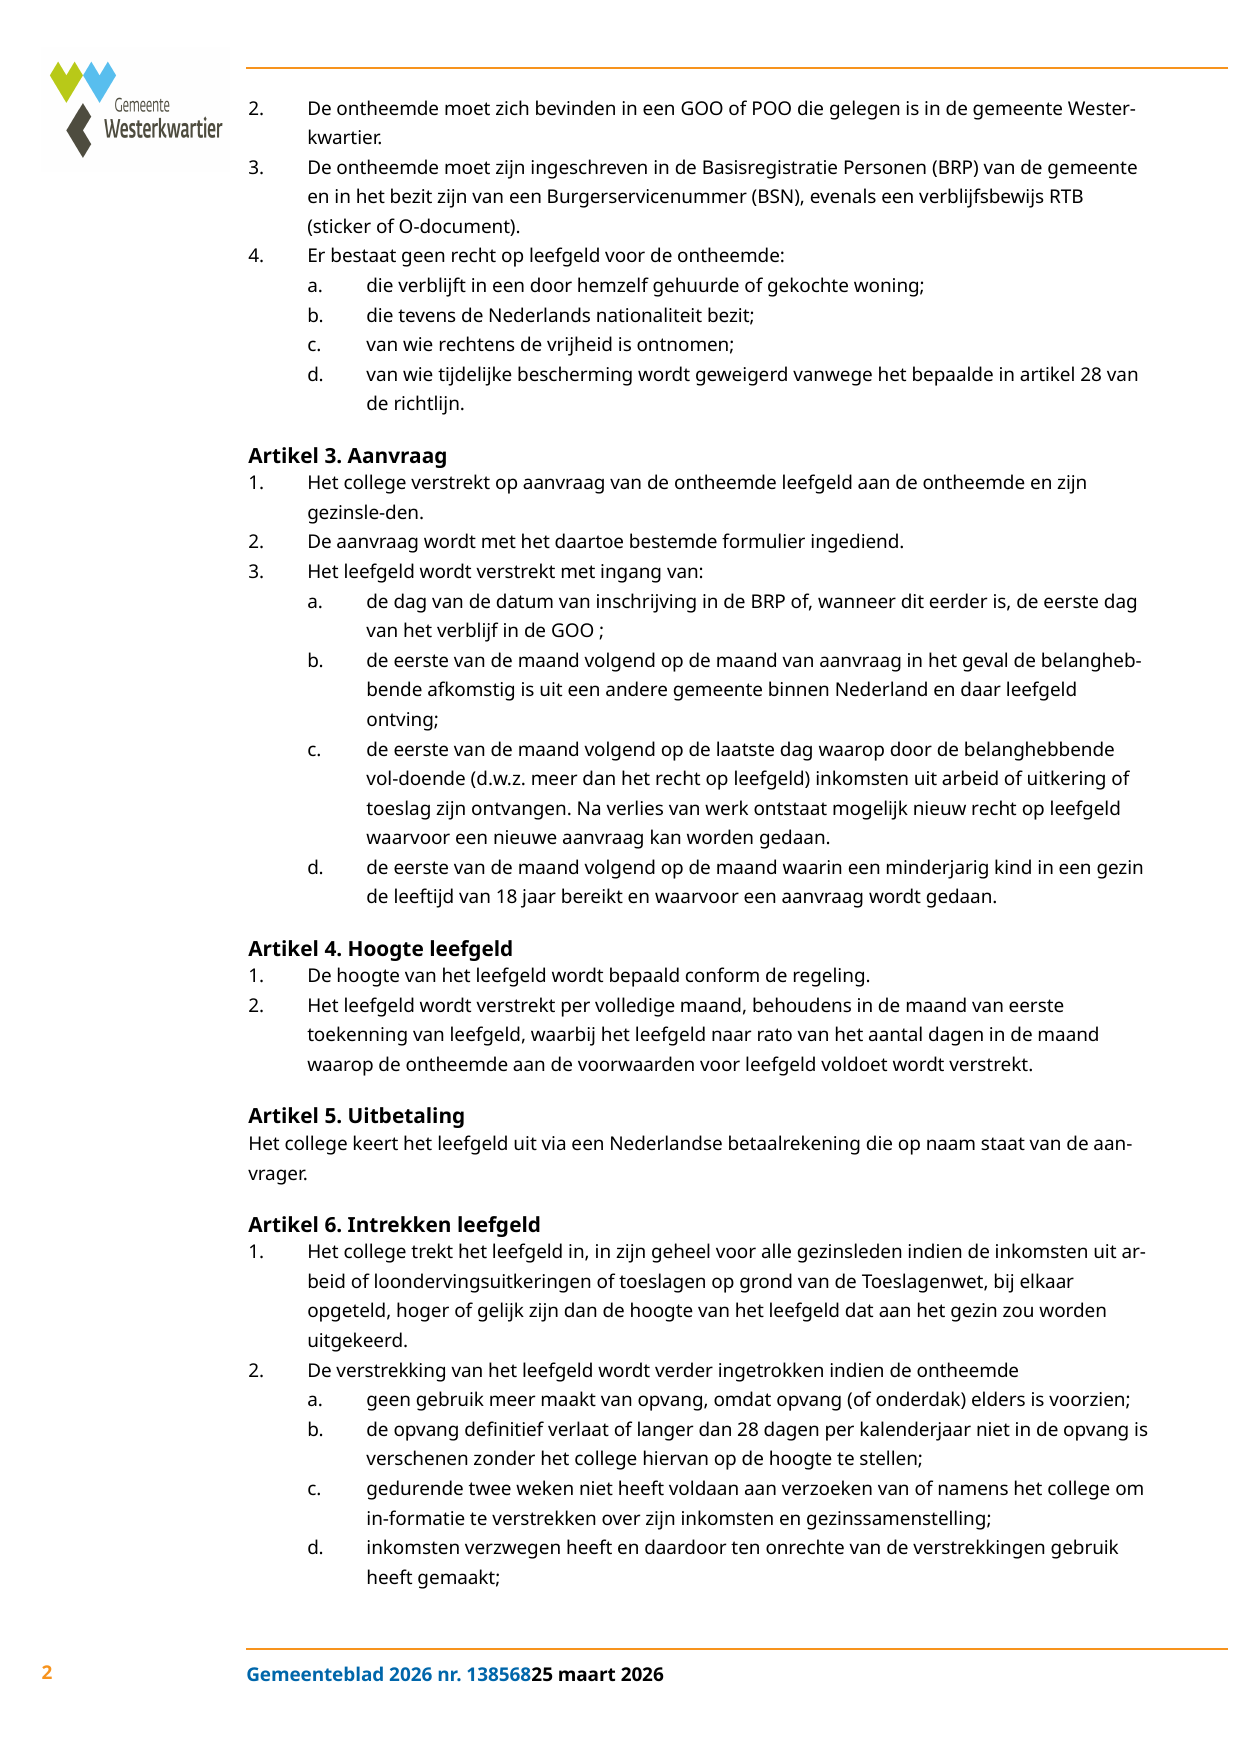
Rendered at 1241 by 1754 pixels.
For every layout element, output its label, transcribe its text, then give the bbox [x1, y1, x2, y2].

list De ontheemde moet zich bevinden in een GOO of POO die gelegen is in de gemeente Wester-kwartier. [248, 95, 1152, 150]
list De ontheemde moet zijn ingeschreven in de Basisregistratie Personen (BRP) van de gemeente en in het bezit zijn van een Burgerservicenummer (BSN), evenals een verblijfsbewijs RTB (sticker of O-document). [248, 154, 1152, 239]
text Het college keert het leefgeld uit via een Nederlandse betaalrekening die op naam staat van de aan-vrager. [248, 1130, 1152, 1185]
list de opvang definitief verlaat of langer dan 28 dagen per kalenderjaar niet in de opvang is verschenen zonder het college hiervan op de hoogte te stellen; [307, 1416, 1152, 1471]
list Het college trekt het leefgeld in, in zijn geheel voor alle gezinsleden indien de inkomsten uit ar-beid of loondervingsuitkeringen of toeslagen op grond van de Toeslagenwet, bij elkaar opgeteld, hoger of gelijk zijn dan de hoogte van het leefgeld dat aan het gezin zou worden uitgekeerd. [248, 1238, 1152, 1353]
list Het leefgeld wordt verstrekt met ingang van: [248, 558, 1152, 584]
list die verblijft in een door hemzelf gehuurde of gekochte woning; [307, 272, 1152, 298]
list van wie tijdelijke bescherming wordt geweigerd vanwege het bepaalde in artikel 28 van de richtlijn. [307, 361, 1152, 416]
text Artikel 5. Uitbetaling [248, 1102, 1152, 1130]
list De verstrekking van het leefgeld wordt verder ingetrokken indien de ontheemde [248, 1357, 1152, 1383]
list de dag van de datum van inschrijving in de BRP of, wanneer dit eerder is, de eerste dag van het verblijf in de GOO ; [307, 588, 1152, 643]
list De hoogte van het leefgeld wordt bepaald conform de regeling. [248, 962, 1152, 988]
list die tevens de Nederlands nationaliteit bezit; [307, 302, 1152, 328]
list gedurende twee weken niet heeft voldaan aan verzoeken van of namens het college om in-formatie te verstrekken over zijn inkomsten en gezinssamenstelling; [307, 1475, 1152, 1531]
text Artikel 6. Intrekken leefgeld [248, 1210, 1152, 1238]
list inkomsten verzwegen heeft en daardoor ten onrechte van de verstrekkingen gebruik heeft gemaakt; [307, 1534, 1152, 1590]
list de eerste van de maand volgend op de maand waarin een minderjarig kind in een gezin de leeftijd van 18 jaar bereikt en waarvoor een aanvraag wordt gedaan. [307, 854, 1152, 909]
list van wie rechtens de vrijheid is ontnomen; [307, 331, 1152, 357]
text Artikel 3. Aanvraag [248, 441, 1152, 469]
picture [41, 47, 231, 172]
list De aanvraag wordt met het daartoe bestemde formulier ingediend. [248, 529, 1152, 554]
list geen gebruik meer maakt van opvang, omdat opvang (of onderdak) elders is voorzien; [307, 1386, 1152, 1412]
list de eerste van de maand volgend op de laatste dag waarop door de belanghebbende vol-doende (d.w.z. meer dan het recht op leefgeld) inkomsten uit arbeid of uitkering of toeslag zijn ontvangen. Na verlies van werk ontstaat mogelijk nieuw recht op leefgeld waarvoor een nieuwe aanvraag kan worden gedaan. [307, 736, 1152, 850]
list de eerste van de maand volgend op de maand van aanvraag in het geval de belangheb-bende afkomstig is uit een andere gemeente binnen Nederland en daar leefgeld ontving; [307, 647, 1152, 732]
list Er bestaat geen recht op leefgeld voor de ontheemde: [248, 243, 1152, 268]
list Het college verstrekt op aanvraag van de ontheemde leefgeld aan de ontheemde en zijn gezinsle-den. [248, 469, 1152, 525]
list Het leefgeld wordt verstrekt per volledige maand, behoudens in de maand van eerste toekenning van leefgeld, waarbij het leefgeld naar rato van het aantal dagen in de maand waarop de ontheemde aan de voorwaarden voor leefgeld voldoet wordt verstrekt. [248, 992, 1152, 1077]
text Artikel 4. Hoogte leefgeld [248, 934, 1152, 962]
